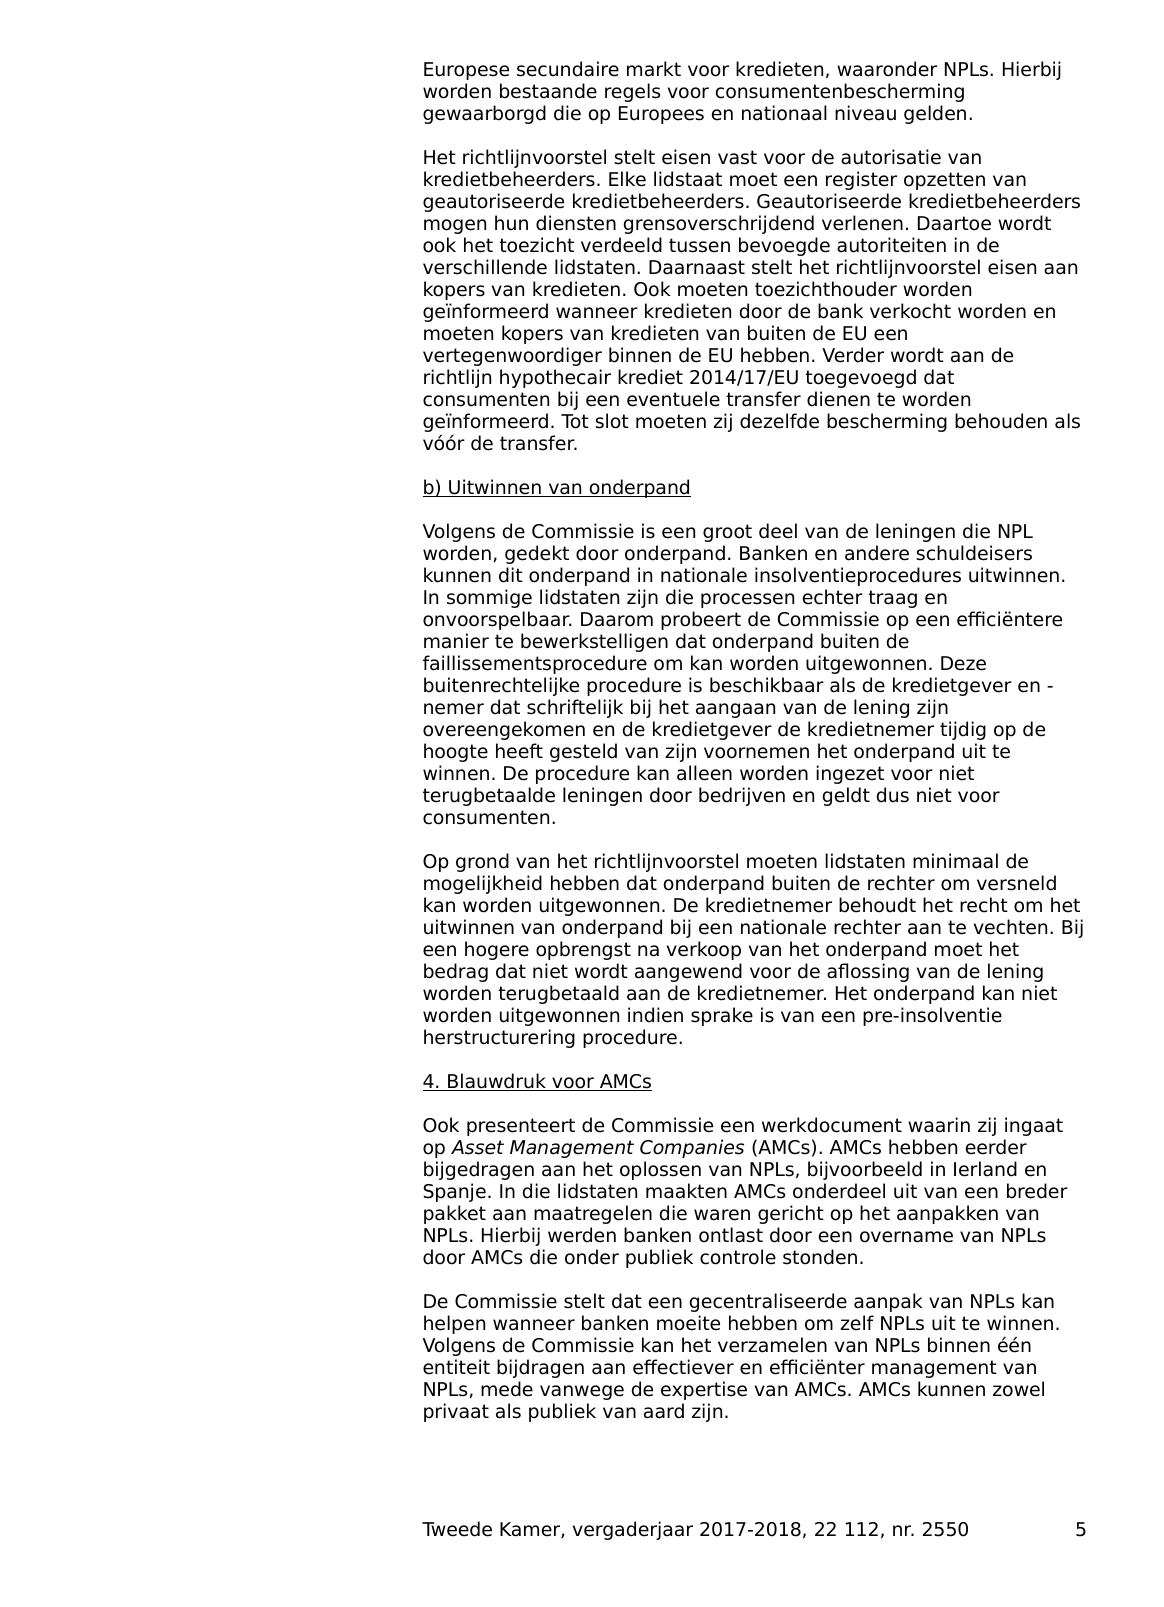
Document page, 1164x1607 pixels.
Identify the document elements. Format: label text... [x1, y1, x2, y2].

text Het richtlijnvoorstel stelt eisen vast voor de autorisatie van kredietbeheerders. Elke lidstaat moet een register opzetten van geautoriseerde kredietbeheerders. Geautoriseerde kredietbeheerders mogen hun diensten grensoverschrijdend verlenen. Daartoe wordt ook het toezicht verdeeld tussen bevoegde autoriteiten in de verschillende lidstaten. Daarnaast stelt het richtlijnvoorstel eisen aan kopers van kredieten. Ook moeten toezichthouder worden geïnformeerd wanneer kredieten door de bank verkocht worden en moeten kopers van kredieten van buiten de EU een vertegenwoordiger binnen de EU hebben. Verder wordt aan de richtlijn hypothecair krediet 2014/17/EU toegevoegd dat consumenten bij een eventuele transfer dienen te worden geïnformeerd. Tot slot moeten zij dezelfde bescherming behouden als vóór de transfer. [422, 147, 1087, 455]
subtitle b) Uitwinnen van onderpand [422, 477, 1087, 499]
subtitle 4. Blauwdruk voor AMCs [422, 1071, 1087, 1093]
text Ook presenteert de Commissie een werkdocument waarin zij ingaat op Asset Management Companies (AMCs). AMCs hebben eerder bijgedragen aan het oplossen van NPLs, bijvoorbeeld in Ierland en Spanje. In die lidstaten maakten AMCs onderdeel uit van een breder pakket aan maatregelen die waren gericht op het aanpakken van NPLs. Hierbij werden banken ontlast door een overname van NPLs door AMCs die onder publiek controle stonden. [422, 1115, 1087, 1269]
text Volgens de Commissie is een groot deel van de leningen die NPL worden, gedekt door onderpand. Banken en andere schuldeisers kunnen dit onderpand in nationale insolventieprocedures uitwinnen. In sommige lidstaten zijn die processen echter traag en onvoorspelbaar. Daarom probeert de Commissie op een efficiëntere manier te bewerkstelligen dat onderpand buiten de faillissementsprocedure om kan worden uitgewonnen. Deze buitenrechtelijke procedure is beschikbaar als de kredietgever en -nemer dat schriftelijk bij het aangaan van de lening zijn overeengekomen en de kredietgever de kredietnemer tijdig op de hoogte heeft gesteld van zijn voornemen het onderpand uit te winnen. De procedure kan alleen worden ingezet voor niet terugbetaalde leningen door bedrijven en geldt dus niet voor consumenten. [422, 521, 1087, 829]
text De Commissie stelt dat een gecentraliseerde aanpak van NPLs kan helpen wanneer banken moeite hebben om zelf NPLs uit te winnen. Volgens de Commissie kan het verzamelen van NPLs binnen één entiteit bijdragen aan effectiever en efficiënter management van NPLs, mede vanwege de expertise van AMCs. AMCs kunnen zowel privaat als publiek van aard zijn. [422, 1291, 1087, 1423]
text Europese secundaire markt voor kredieten, waaronder NPLs. Hierbij worden bestaande regels voor consumentenbescherming gewaarborgd die op Europees en nationaal niveau gelden. [422, 59, 1087, 125]
text Op grond van het richtlijnvoorstel moeten lidstaten minimaal de mogelijkheid hebben dat onderpand buiten de rechter om versneld kan worden uitgewonnen. De kredietnemer behoudt het recht om het uitwinnen van onderpand bij een nationale rechter aan te vechten. Bij een hogere opbrengst na verkoop van het onderpand moet het bedrag dat niet wordt aangewend voor de aflossing van de lening worden terugbetaald aan de kredietnemer. Het onderpand kan niet worden uitgewonnen indien sprake is van een pre-insolventie herstructurering procedure. [422, 851, 1087, 1049]
